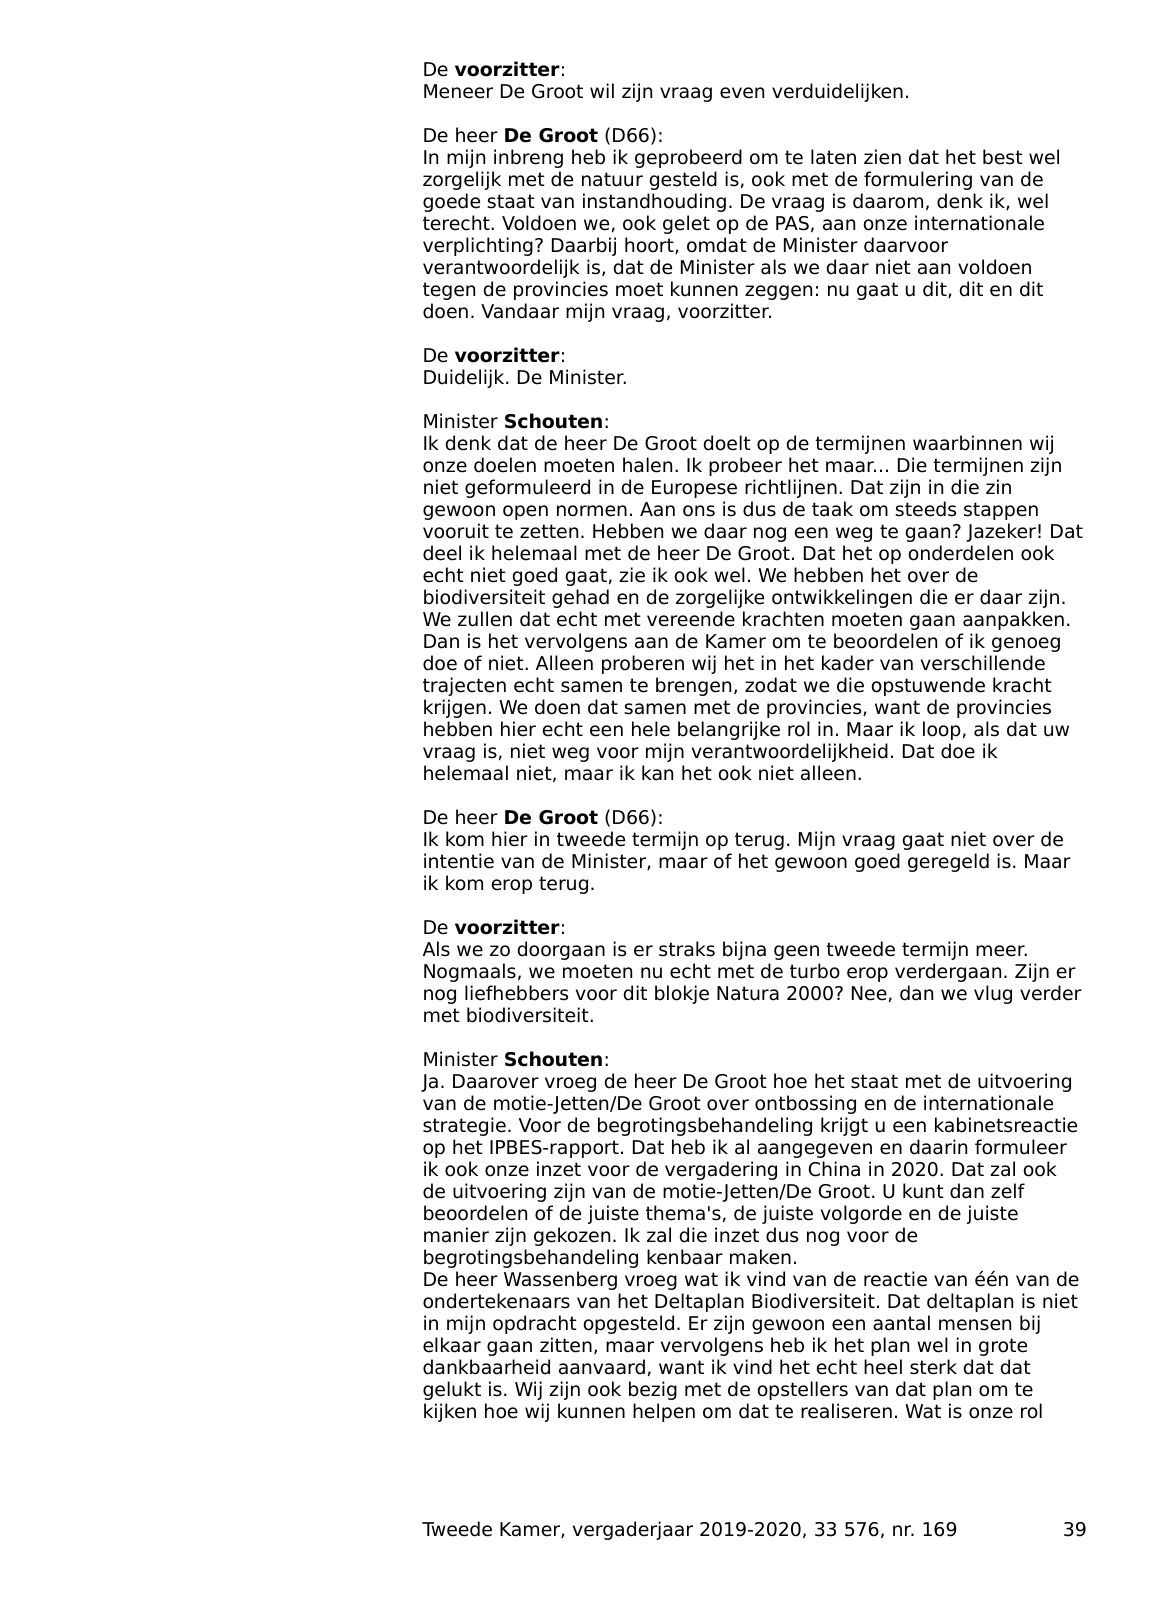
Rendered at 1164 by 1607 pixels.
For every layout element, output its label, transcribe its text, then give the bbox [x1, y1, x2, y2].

text De voorzitter: [422, 917, 1087, 939]
text In mijn inbreng heb ik geprobeerd om te laten zien dat het best wel zorgelijk met de natuur gesteld is, ook met de formulering van de goede staat van instandhouding. De vraag is daarom, denk ik, wel terecht. Voldoen we, ook gelet op de PAS, aan onze internationale verplichting? Daarbij hoort, omdat de Minister daarvoor verantwoordelijk is, dat de Minister als we daar niet aan voldoen tegen de provincies moet kunnen zeggen: nu gaat u dit, dit en dit doen. Vandaar mijn vraag, voorzitter. [422, 147, 1087, 323]
text Als we zo doorgaan is er straks bijna geen tweede termijn meer. Nogmaals, we moeten nu echt met de turbo erop verdergaan. Zijn er nog liefhebbers voor dit blokje Natura 2000? Nee, dan we vlug verder met biodiversiteit. [422, 939, 1087, 1027]
text De voorzitter: [422, 345, 1087, 367]
text De heer De Groot (D66): [422, 125, 1087, 147]
text Meneer De Groot wil zijn vraag even verduidelijken. [422, 81, 1087, 103]
text Ik kom hier in tweede termijn op terug. Mijn vraag gaat niet over de intentie van de Minister, maar of het gewoon goed geregeld is. Maar ik kom erop terug. [422, 829, 1087, 895]
text De voorzitter: [422, 59, 1087, 81]
text Duidelijk. De Minister. [422, 367, 1087, 389]
text De heer De Groot (D66): [422, 807, 1087, 829]
text Minister Schouten: [422, 411, 1087, 433]
text Ik denk dat de heer De Groot doelt op de termijnen waarbinnen wij onze doelen moeten halen. Ik probeer het maar... Die termijnen zijn niet geformuleerd in de Europese richtlijnen. Dat zijn in die zin gewoon open normen. Aan ons is dus de taak om steeds stappen vooruit te zetten. Hebben we daar nog een weg te gaan? Jazeker! Dat deel ik helemaal met de heer De Groot. Dat het op onderdelen ook echt niet goed gaat, zie ik ook wel. We hebben het over de biodiversiteit gehad en de zorgelijke ontwikkelingen die er daar zijn. We zullen dat echt met vereende krachten moeten gaan aanpakken. Dan is het vervolgens aan de Kamer om te beoordelen of ik genoeg doe of niet. Alleen proberen wij het in het kader van verschillende trajecten echt samen te brengen, zodat we die opstuwende kracht krijgen. We doen dat samen met de provincies, want de provincies hebben hier echt een hele belangrijke rol in. Maar ik loop, als dat uw vraag is, niet weg voor mijn verantwoordelijkheid. Dat doe ik helemaal niet, maar ik kan het ook niet alleen. [422, 433, 1087, 785]
text De heer Wassenberg vroeg wat ik vind van de reactie van één van de ondertekenaars van het Deltaplan Biodiversiteit. Dat deltaplan is niet in mijn opdracht opgesteld. Er zijn gewoon een aantal mensen bij elkaar gaan zitten, maar vervolgens heb ik het plan wel in grote dankbaarheid aanvaard, want ik vind het echt heel sterk dat dat gelukt is. Wij zijn ook bezig met de opstellers van dat plan om te kijken hoe wij kunnen helpen om dat te realiseren. Wat is onze rol [422, 1269, 1087, 1423]
text Minister Schouten: [422, 1049, 1087, 1071]
text Ja. Daarover vroeg de heer De Groot hoe het staat met de uitvoering van de motie-Jetten/De Groot over ontbossing en de internationale strategie. Voor de begrotingsbehandeling krijgt u een kabinetsreactie op het IPBES-rapport. Dat heb ik al aangegeven en daarin formuleer ik ook onze inzet voor de vergadering in China in 2020. Dat zal ook de uitvoering zijn van de motie-Jetten/De Groot. U kunt dan zelf beoordelen of de juiste thema's, de juiste volgorde en de juiste manier zijn gekozen. Ik zal die inzet dus nog voor de begrotingsbehandeling kenbaar maken. [422, 1071, 1087, 1269]
